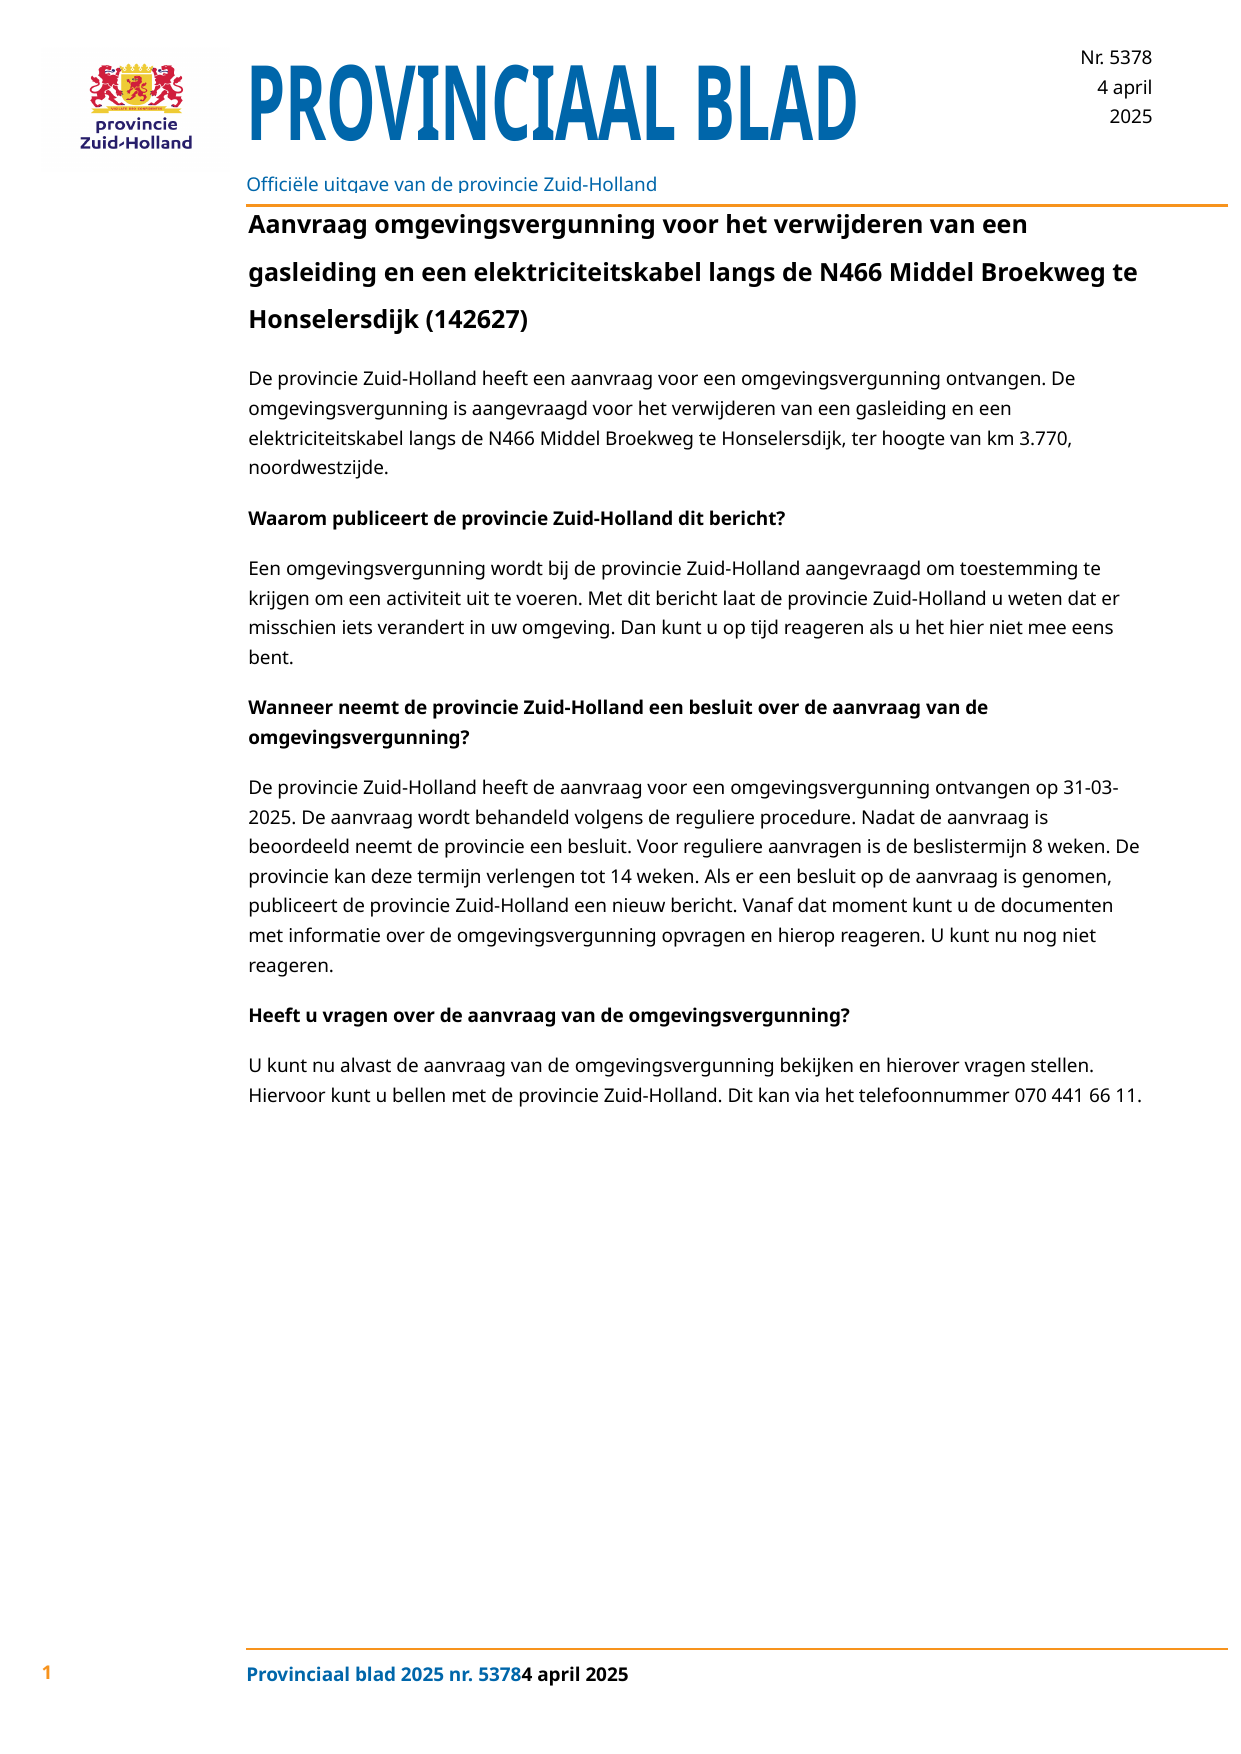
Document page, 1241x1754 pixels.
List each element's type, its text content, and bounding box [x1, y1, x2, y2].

text Een omgevingsvergunning wordt bij de provincie Zuid-Holland aangevraagd om toestemming te krijgen om een activiteit uit te voeren. Met dit bericht laat de provincie Zuid-Holland u weten dat er misschien iets verandert in uw omgeving. Dan kunt u op tijd reageren als u het hier niet mee eens bent. [248, 555, 1152, 669]
picture [41, 47, 231, 172]
text Aanvraag omgevingsvergunning voor het verwijderen van een gasleiding en een elektriciteitskabel langs de N466 Middel Broekweg te Honselersdijk (142627) [248, 207, 1152, 336]
text U kunt nu alvast de aanvraag van de omgevingsvergunning bekijken en hierover vragen stellen. Hiervoor kunt u bellen met de provincie Zuid-Holland. Dit kan via het telefoonnummer 070 441 66 11. [248, 1053, 1152, 1108]
text Waarom publiceert de provincie Zuid-Holland dit bericht? [248, 505, 1152, 530]
text Wanneer neemt de provincie Zuid-Holland een besluit over de aanvraag van de omgevingsvergunning? [248, 694, 1152, 749]
text Heeft u vragen over de aanvraag van de omgevingsvergunning? [248, 1002, 1152, 1028]
text De provincie Zuid-Holland heeft de aanvraag voor een omgevingsvergunning ontvangen op 31-03-2025. De aanvraag wordt behandeld volgens de reguliere procedure. Nadat de aanvraag is beoordeeld neemt de provincie een besluit. Voor reguliere aanvragen is de beslistermijn 8 weken. De provincie kan deze termijn verlengen tot 14 weken. Als er een besluit op de aanvraag is genomen, publiceert de provincie Zuid-Holland een nieuw bericht. Vanaf dat moment kunt u de documenten met informatie over de omgevingsvergunning opvragen en hierop reageren. U kunt nu nog niet reageren. [248, 774, 1152, 977]
text De provincie Zuid-Holland heeft een aanvraag voor een omgevingsvergunning ontvangen. De omgevingsvergunning is aangevraagd voor het verwijderen van een gasleiding en een elektriciteitskabel langs de N466 Middel Broekweg te Honselersdijk, ter hoogte van km 3.770, noordwestzijde. [248, 366, 1152, 480]
